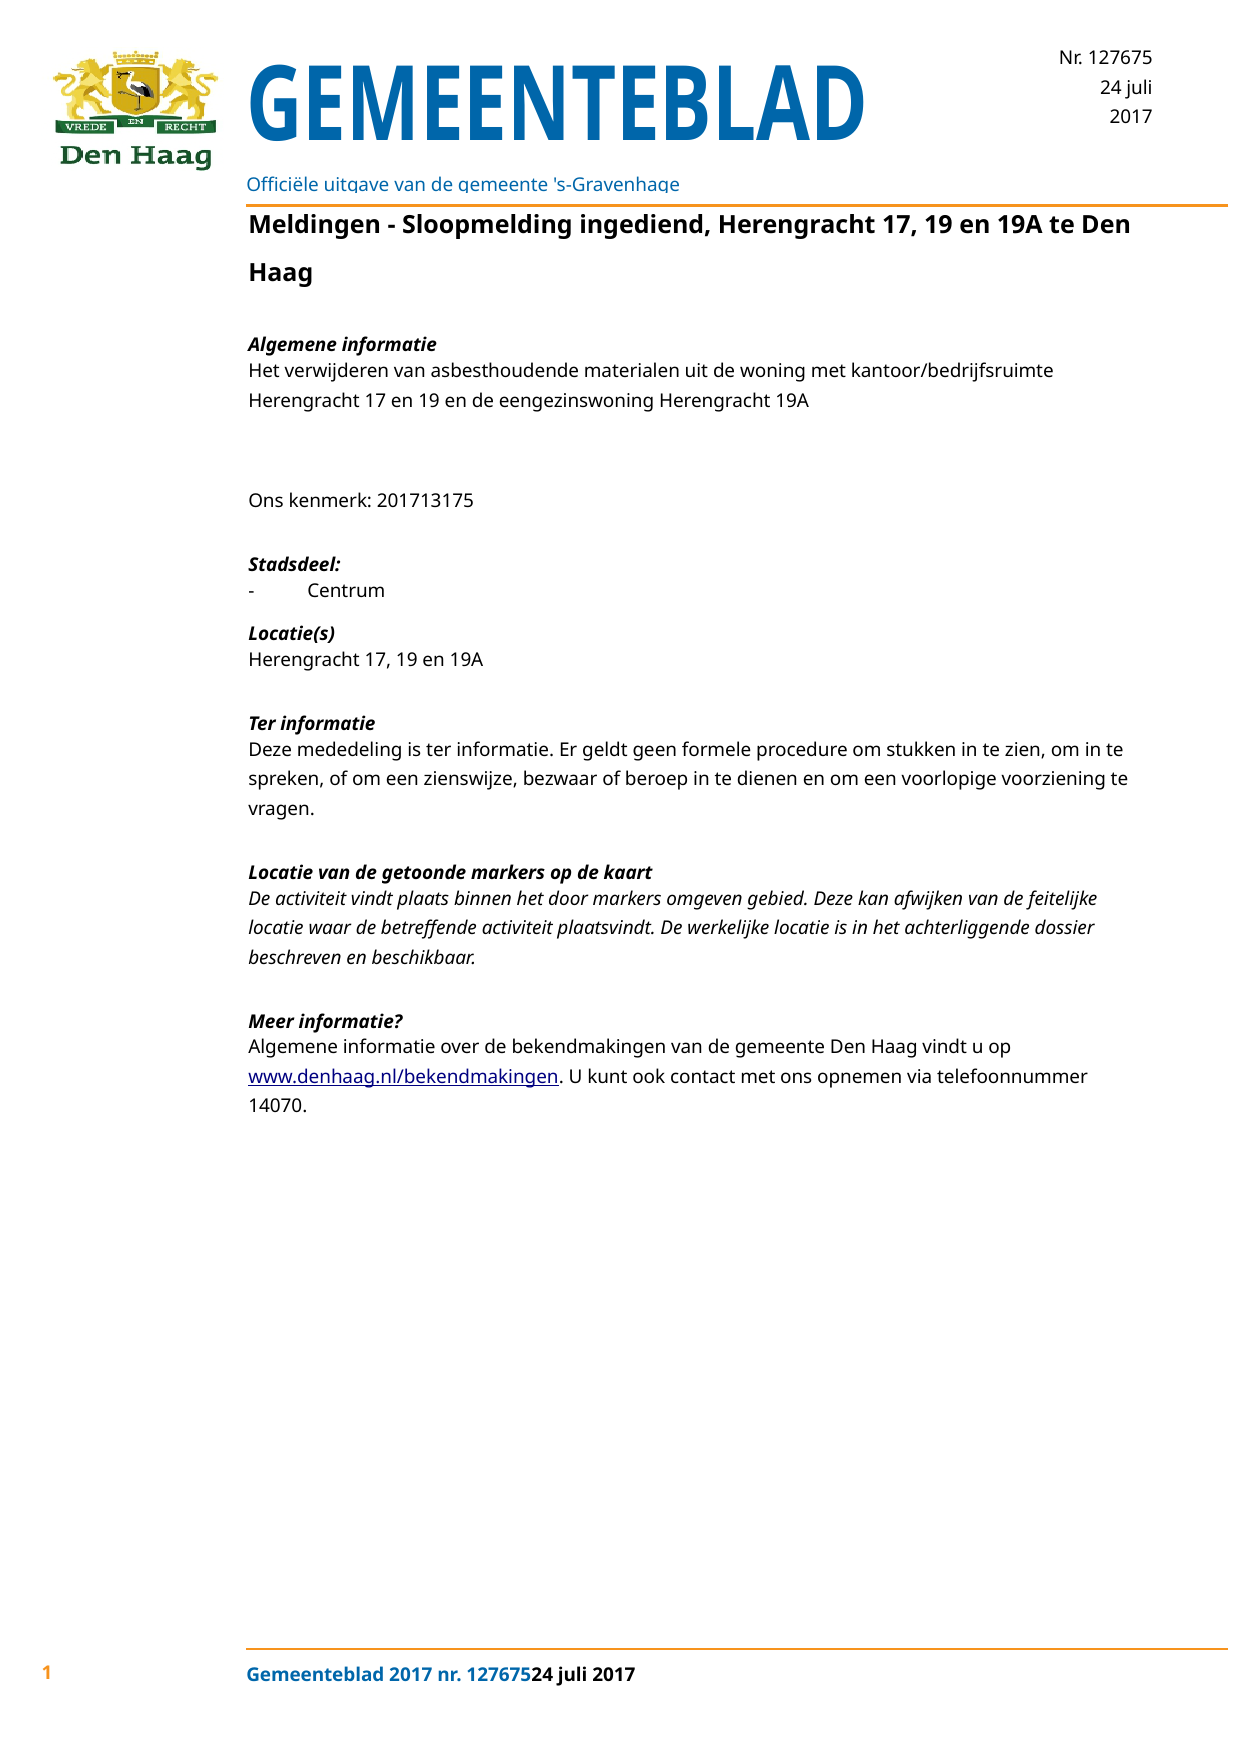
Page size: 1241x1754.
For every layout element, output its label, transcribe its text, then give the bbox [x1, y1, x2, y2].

picture [41, 47, 231, 172]
text Locatie van de getoonde markers op de kaart [248, 859, 1152, 885]
text Het verwijderen van asbesthoudende materialen uit de woning met kantoor/bedrijfsruimte Herengracht 17 en 19 en de eengezinswoning Herengracht 19A [248, 357, 1152, 412]
text De activiteit vindt plaats binnen het door markers omgeven gebied. Deze kan afwijken van de feitelijke locatie waar de betreffende activiteit plaatsvindt. De werkelijke locatie is in het achterliggende dossier beschreven en beschikbaar. [248, 885, 1152, 969]
text Herengracht 17, 19 en 19A [248, 646, 1152, 672]
text Ter informatie [248, 710, 1152, 736]
text Meldingen - Sloopmelding ingediend, Herengracht 17, 19 en 19A te Den Haag [248, 207, 1152, 288]
text Ons kenmerk: 201713175 [248, 488, 1152, 513]
text Algemene informatie [248, 331, 1152, 357]
text Locatie(s) [248, 620, 1152, 646]
text Algemene informatie over de bekendmakingen van de gemeente Den Haag vindt u op www.denhaag.nl/bekendmakingen. U kunt ook contact met ons opnemen via telefoonnummer 14070. [248, 1033, 1152, 1118]
text Meer informatie? [248, 1008, 1152, 1033]
text Stadsdeel: [248, 552, 1152, 577]
text Deze mededeling is ter informatie. Er geldt geen formele procedure om stukken in te zien, om in te spreken, of om een zienswijze, bezwaar of beroep in te dienen en om een voorlopige voorziening te vragen. [248, 736, 1152, 821]
list Centrum [248, 577, 1152, 603]
